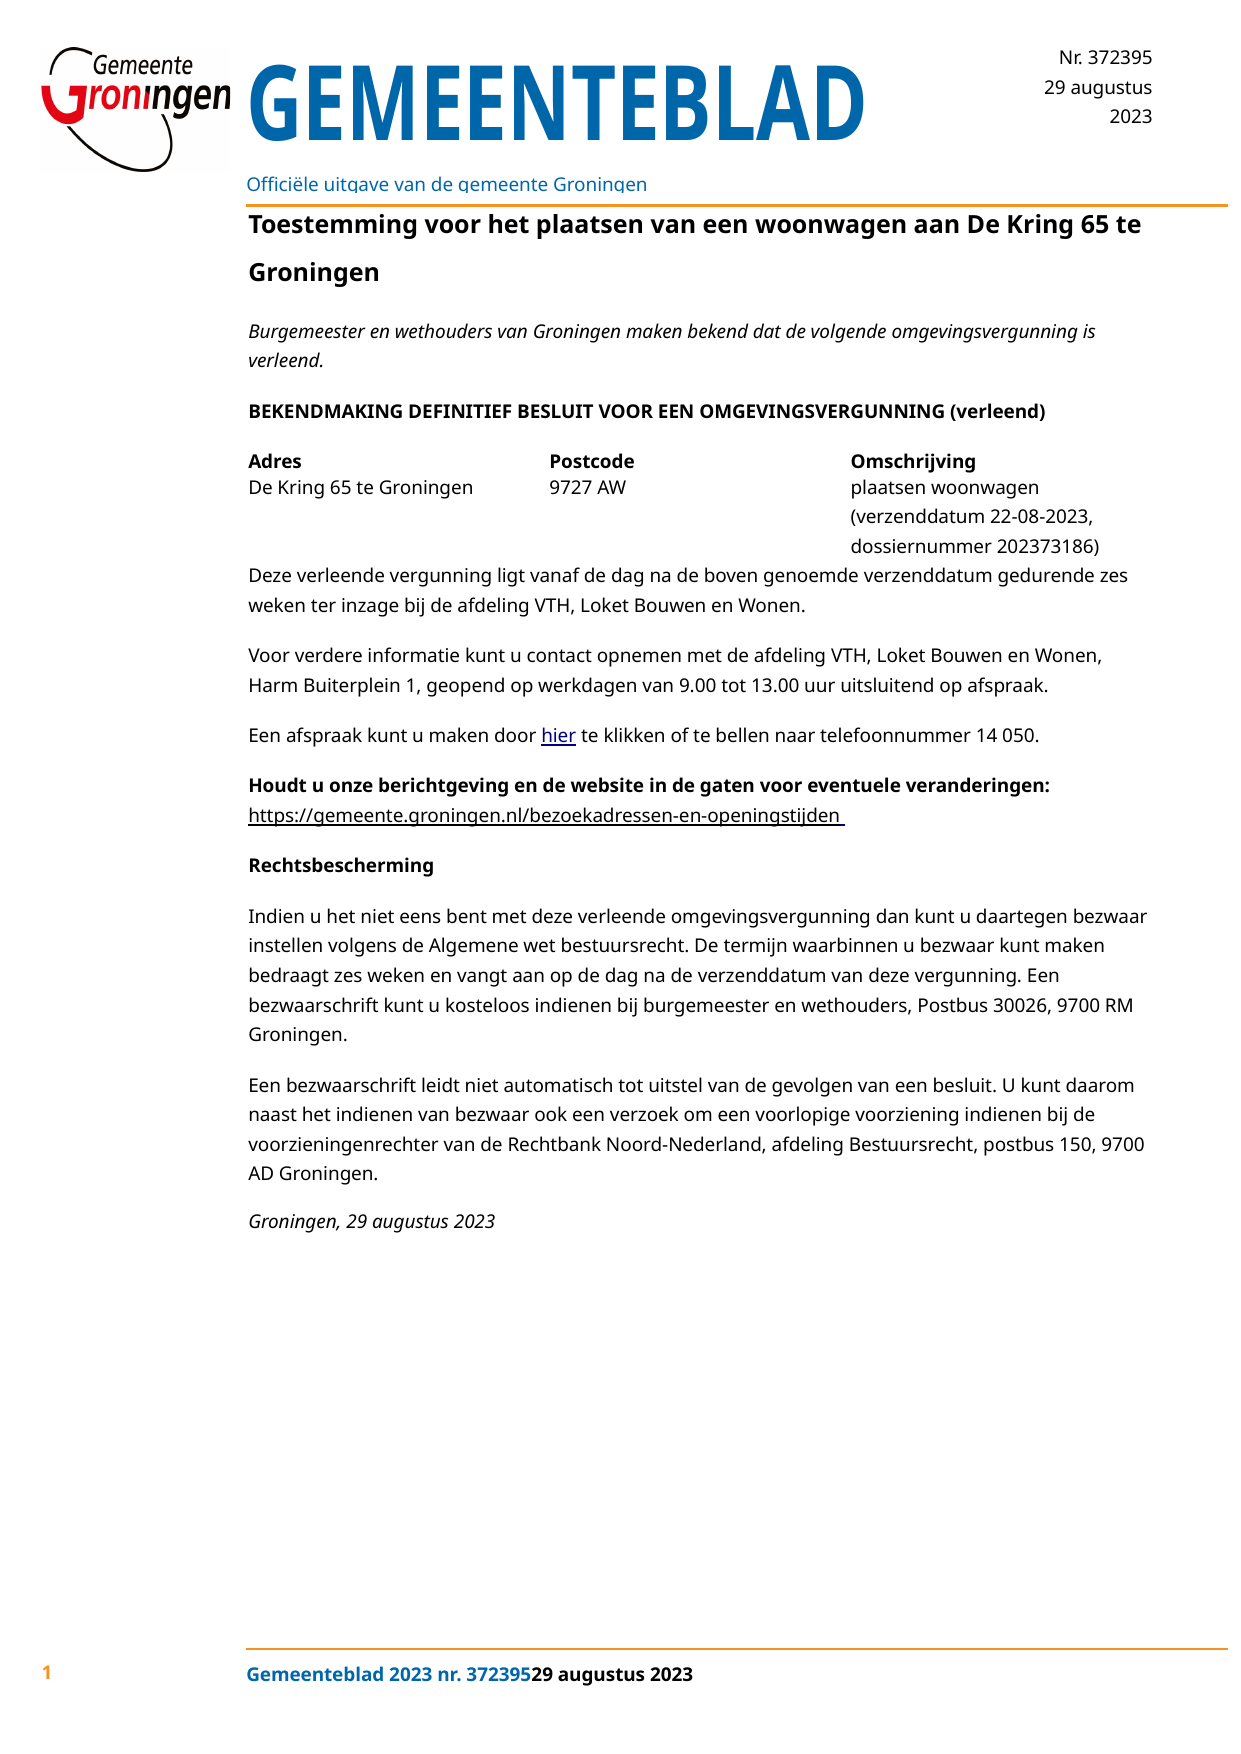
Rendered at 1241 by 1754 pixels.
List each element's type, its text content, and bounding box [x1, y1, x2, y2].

text Een bezwaarschrift leidt niet automatisch tot uitstel van de gevolgen van een besluit. U kunt daarom naast het indienen van bezwaar ook een verzoek om een voorlopige voorziening indienen bij de voorzieningenrechter van de Rechtbank Noord-Nederland, afdeling Bestuursrecht, postbus 150, 9700 AD Groningen. [248, 1072, 1152, 1186]
table_cell 9727 AW [549, 474, 850, 559]
text Een afspraak kunt u maken door hier te klikken of te bellen naar telefoonnummer 14 050. [248, 722, 1152, 748]
text BEKENDMAKING DEFINITIEF BESLUIT VOOR EEN OMGEVINGSVERGUNNING (verleend) [248, 398, 1152, 424]
text Toestemming voor het plaatsen van een woonwagen aan De Kring 65 te Groningen [248, 207, 1152, 288]
table_cell plaatsen woonwagen (verzenddatum 22-08-2023, dossiernummer 202373186) [850, 474, 1152, 559]
table_header Omschrijving [850, 449, 1152, 474]
text Voor verdere informatie kunt u contact opnemen met de afdeling VTH, Loket Bouwen en Wonen, Harm Buiterplein 1, geopend op werkdagen van 9.00 tot 13.00 uur uitsluitend op afspraak. [248, 642, 1152, 698]
text Houdt u onze berichtgeving en de website in de gaten voor eventuele veranderingen: https://gemeente.groningen.nl/bezoekadressen-en-openingstijden [248, 773, 1152, 828]
picture [41, 47, 231, 172]
text Deze verleende vergunning ligt vanaf de dag na de boven genoemde verzenddatum gedurende zes weken ter inzage bij de afdeling VTH, Loket Bouwen en Wonen. [248, 562, 1152, 618]
text Rechtsbescherming [248, 853, 1152, 878]
text Indien u het niet eens bent met deze verleende omgevingsvergunning dan kunt u daartegen bezwaar instellen volgens de Algemene wet bestuursrecht. De termijn waarbinnen u bezwaar kunt maken bedraagt zes weken en vangt aan op de dag na de verzenddatum van deze vergunning. Een bezwaarschrift kunt u kosteloos indienen bij burgemeester en wethouders, Postbus 30026, 9700 RM Groningen. [248, 903, 1152, 1047]
text Burgemeester en wethouders van Groningen maken bekend dat de volgende omgevingsvergunning is verleend. [248, 318, 1152, 373]
table_cell De Kring 65 te Groningen [248, 474, 549, 559]
table_header Adres [248, 449, 549, 474]
text Groningen, 29 augustus 2023 [248, 1208, 1152, 1234]
table_header Postcode [549, 449, 850, 474]
